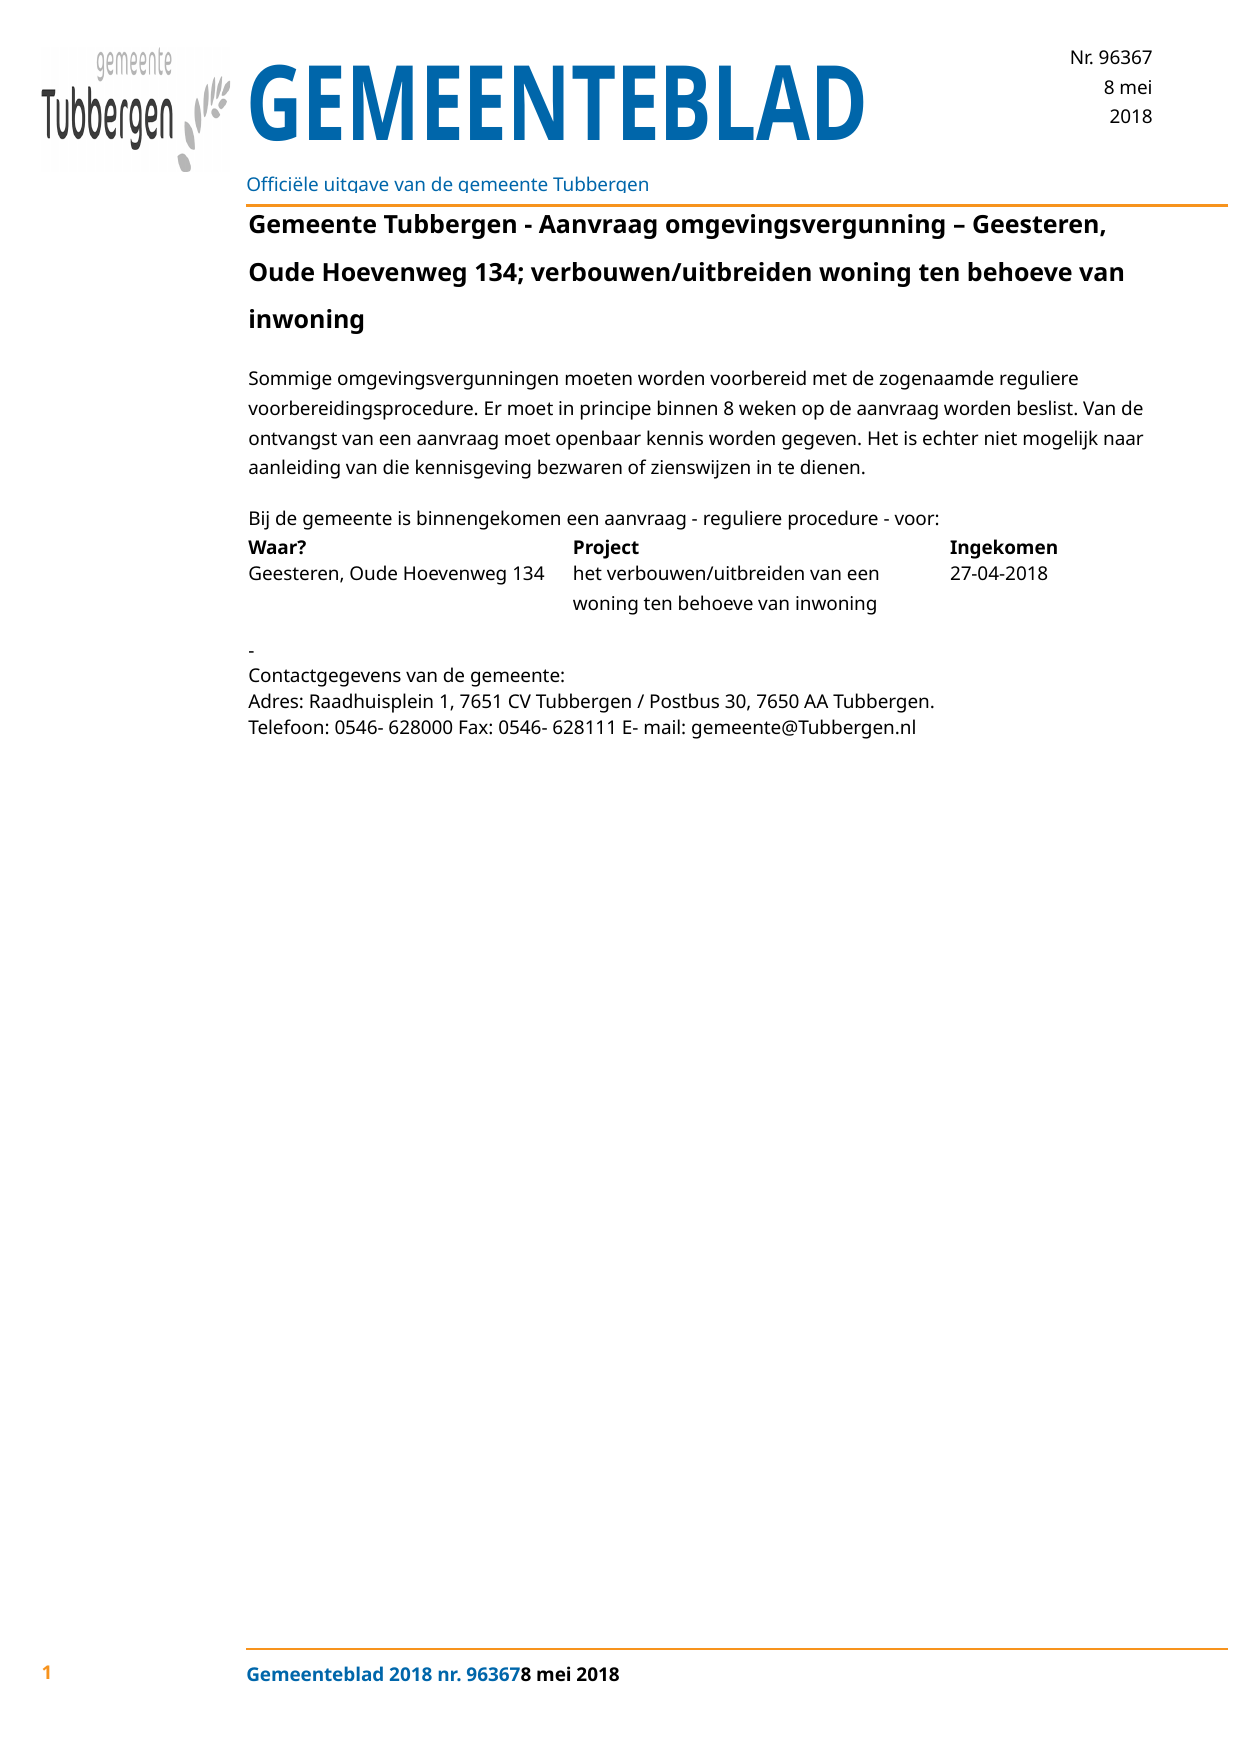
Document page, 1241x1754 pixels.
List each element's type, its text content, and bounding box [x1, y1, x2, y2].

table_header Project [573, 534, 950, 560]
text Sommige omgevingsvergunningen moeten worden voorbereid met de zogenaamde reguliere voorbereidingsprocedure. Er moet in principe binnen 8 weken op de aanvraag worden beslist. Van de ontvangst van een aanvraag moet openbaar kennis worden gegeven. Het is echter niet mogelijk naar aanleiding van die kennisgeving bezwaren of zienswijzen in te dienen. [248, 366, 1152, 480]
text Contactgegevens van de gemeente: [248, 663, 1152, 688]
table_header Waar? [248, 534, 573, 560]
picture [41, 47, 231, 172]
table_cell Geesteren, Oude Hoevenweg 134 [248, 560, 573, 615]
text Gemeente Tubbergen - Aanvraag omgevingsvergunning – Geesteren, Oude Hoevenweg 134; verbouwen/uitbreiden woning ten behoeve van inwoning [248, 207, 1152, 336]
table_header Ingekomen [950, 534, 1152, 560]
text Telefoon: 0546- 628000 Fax: 0546- 628111 E- mail: gemeente@Tubbergen.nl [248, 714, 1152, 740]
text - [248, 637, 1152, 663]
table_cell 27-04-2018 [950, 560, 1152, 615]
text Adres: Raadhuisplein 1, 7651 CV Tubbergen / Postbus 30, 7650 AA Tubbergen. [248, 688, 1152, 714]
text Bij de gemeente is binnengekomen een aanvraag - reguliere procedure - voor: [248, 505, 1152, 530]
table_cell het verbouwen/uitbreiden van een woning ten behoeve van inwoning [573, 560, 950, 615]
